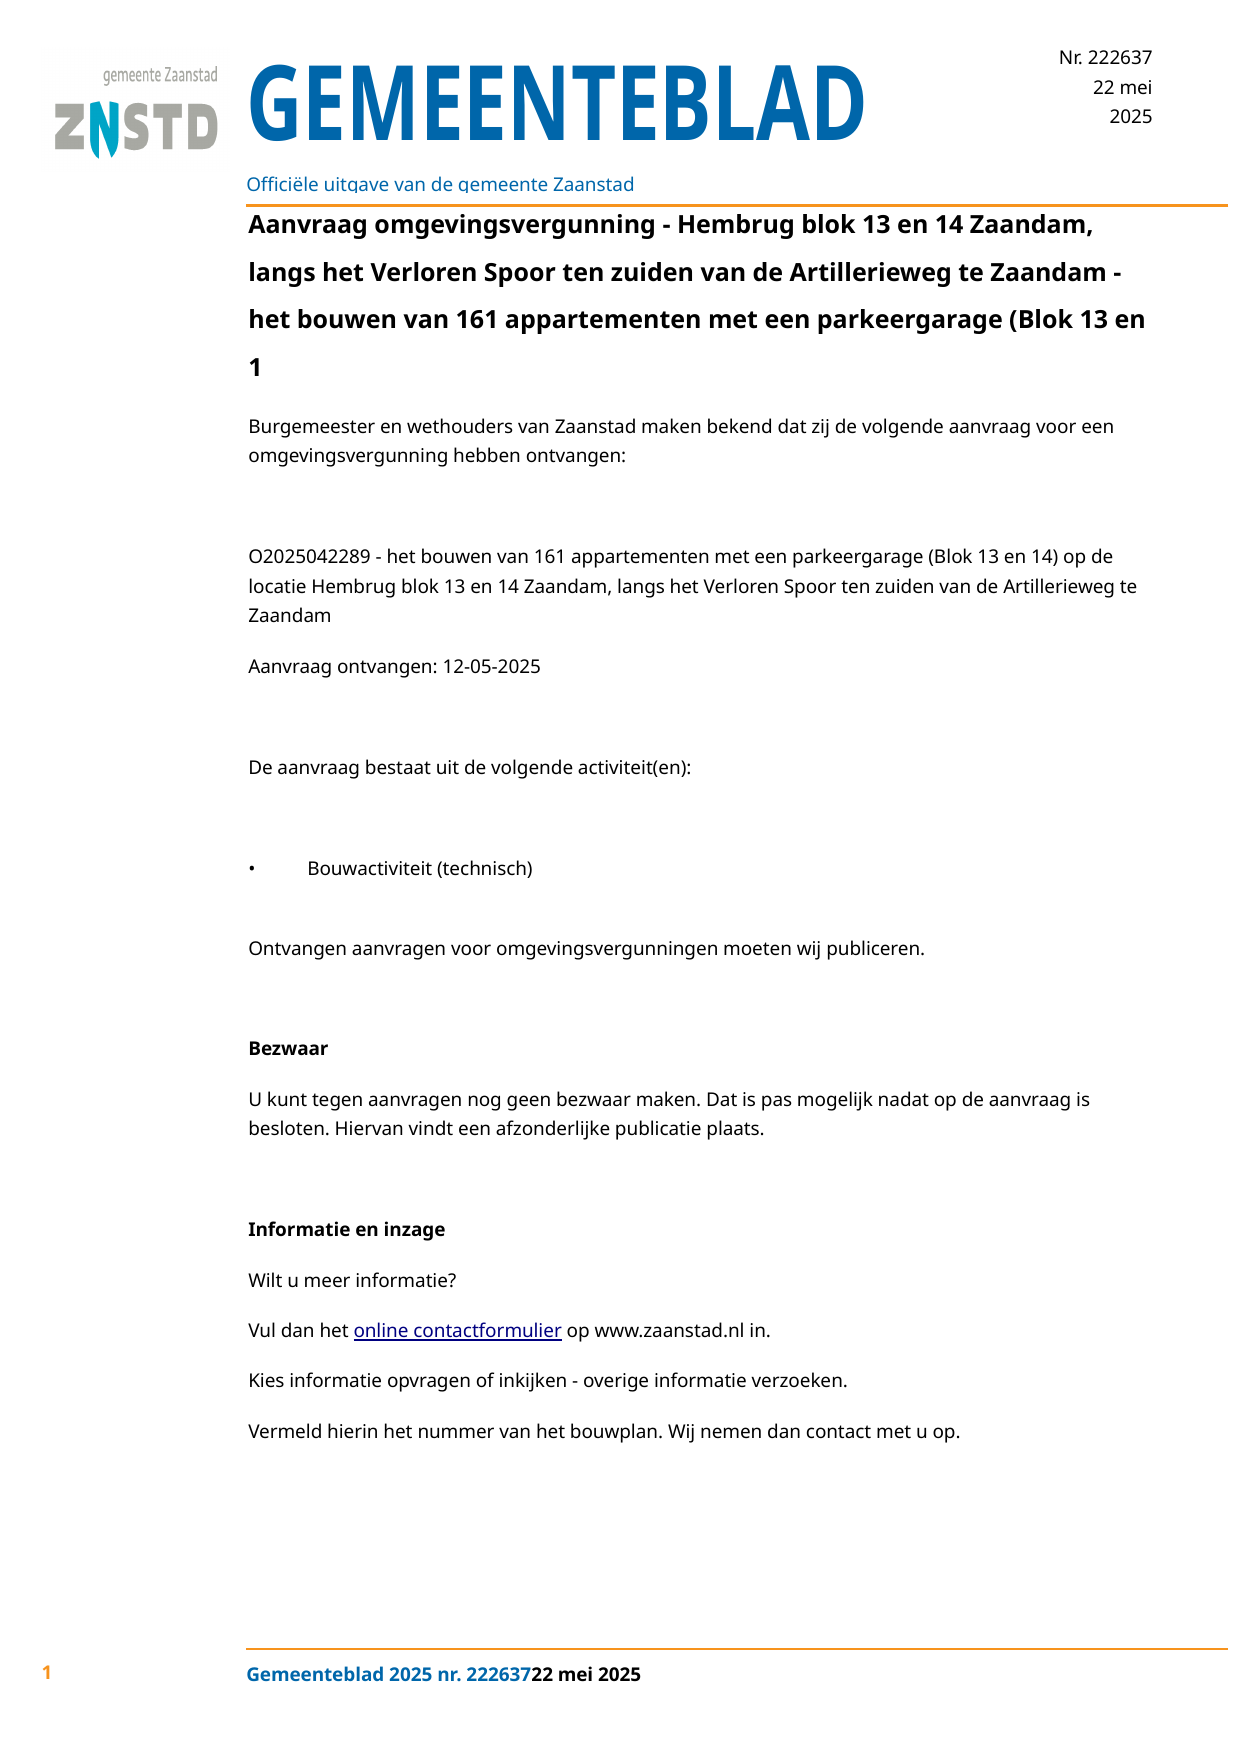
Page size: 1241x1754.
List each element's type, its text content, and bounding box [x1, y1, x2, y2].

text Aanvraag ontvangen: 12-05-2025 [248, 653, 1152, 679]
text Vermeld hierin het nummer van het bouwplan. Wij nemen dan contact met u op. [248, 1418, 1152, 1444]
text Bezwaar [248, 1036, 1152, 1061]
picture [41, 47, 231, 172]
text O2025042289 - het bouwen van 161 appartementen met een parkeergarage (Blok 13 en 14) op de locatie Hembrug blok 13 en 14 Zaandam, langs het Verloren Spoor ten zuiden van de Artillerieweg te Zaandam [248, 543, 1152, 628]
list Bouwactiviteit (technisch) [248, 855, 1152, 881]
text Vul dan het online contactformulier op www.zaanstad.nl in. [248, 1317, 1152, 1343]
text Ontvangen aanvragen voor omgevingsvergunningen moeten wij publiceren. [248, 935, 1152, 961]
text Wilt u meer informatie? [248, 1267, 1152, 1293]
text Kies informatie opvragen of inkijken - overige informatie verzoeken. [248, 1368, 1152, 1393]
text Burgemeester en wethouders van Zaanstad maken bekend dat zij de volgende aanvraag voor een omgevingsvergunning hebben ontvangen: [248, 413, 1152, 468]
text Aanvraag omgevingsvergunning - Hembrug blok 13 en 14 Zaandam, langs het Verloren Spoor ten zuiden van de Artillerieweg te Zaandam - het bouwen van 161 appartementen met een parkeergarage (Blok 13 en 1 [248, 207, 1152, 384]
text U kunt tegen aanvragen nog geen bezwaar maken. Dat is pas mogelijk nadat op de aanvraag is besloten. Hiervan vindt een afzonderlijke publicatie plaats. [248, 1086, 1152, 1141]
text Informatie en inzage [248, 1216, 1152, 1242]
text De aanvraag bestaat uit de volgende activiteit(en): [248, 754, 1152, 780]
